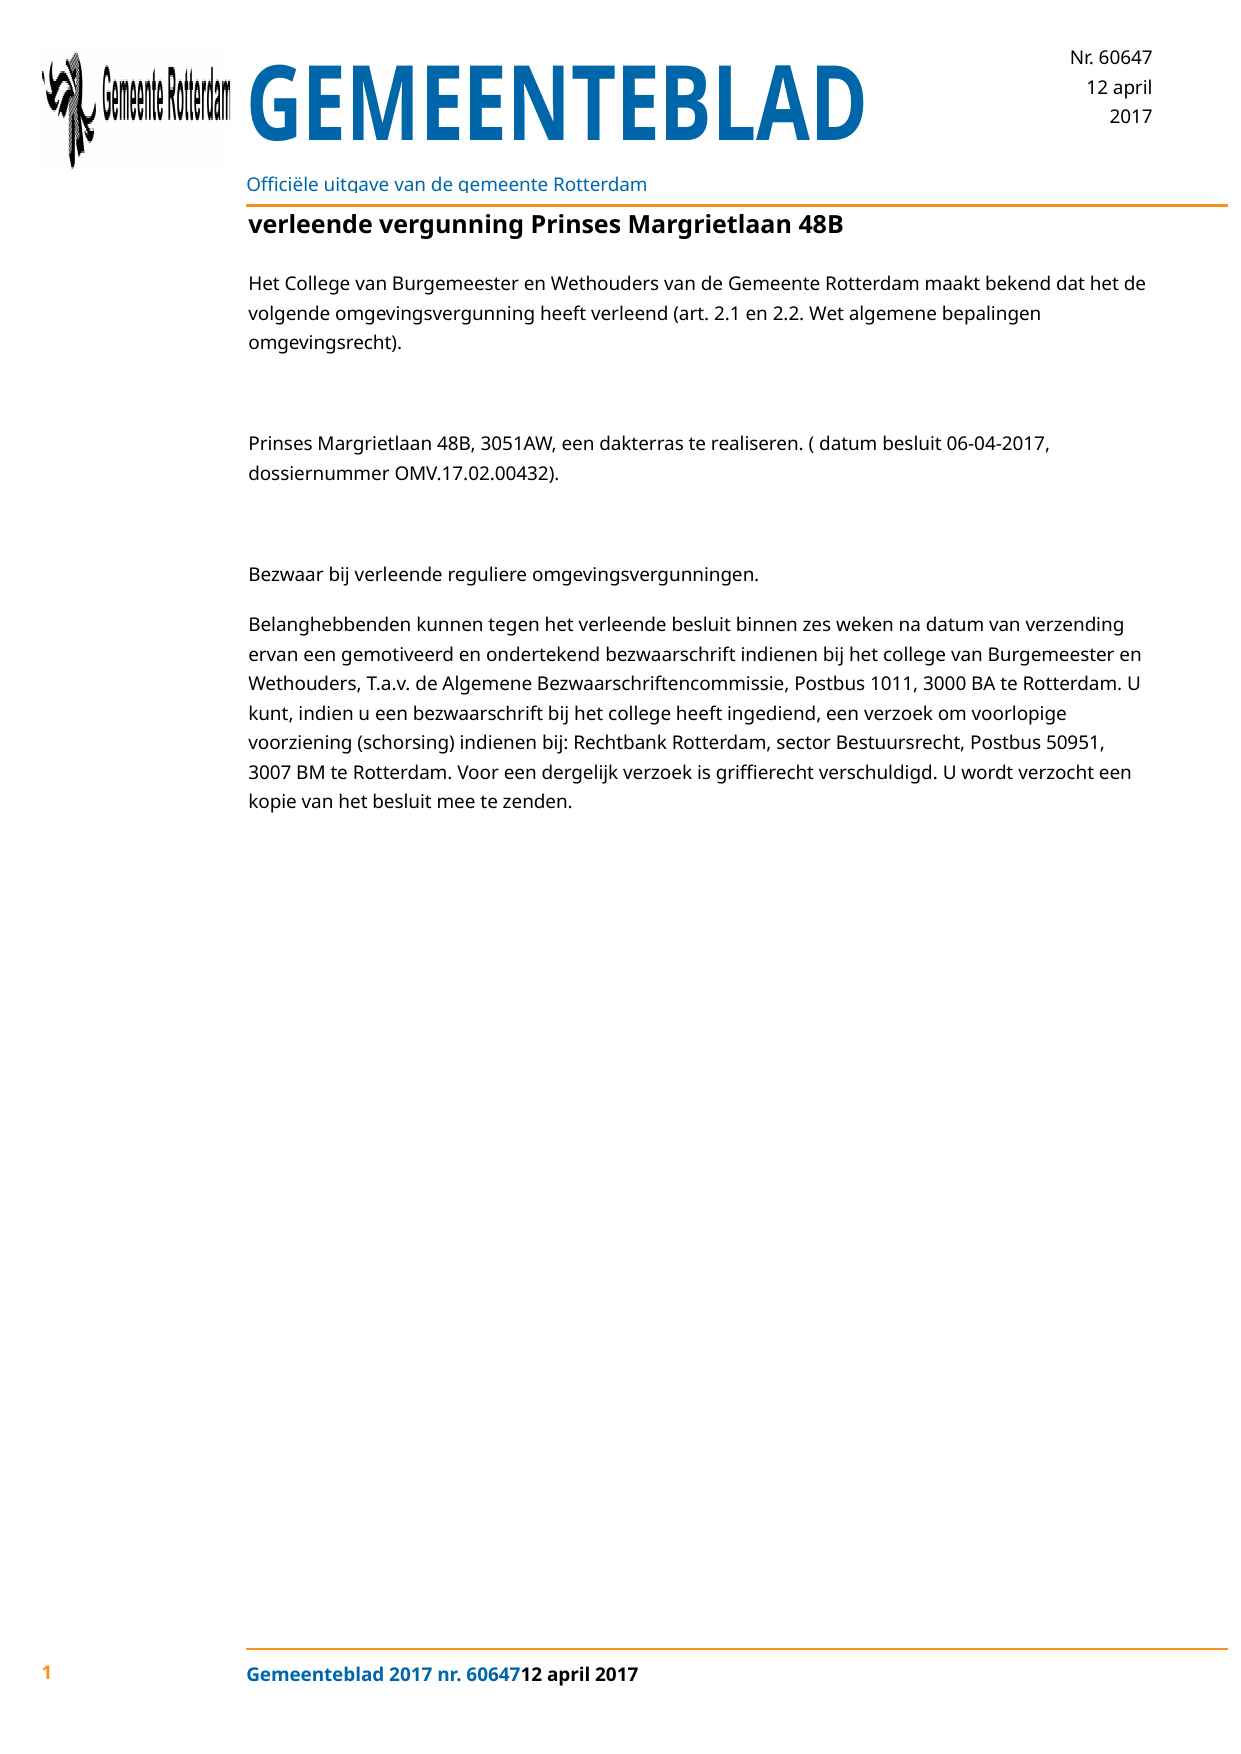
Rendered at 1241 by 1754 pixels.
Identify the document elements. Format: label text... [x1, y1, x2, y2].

text verleende vergunning Prinses Margrietlaan 48B [248, 207, 1152, 241]
picture [41, 47, 231, 172]
text Bezwaar bij verleende reguliere omgevingsvergunningen. [248, 561, 1152, 586]
text Belanghebbenden kunnen tegen het verleende besluit binnen zes weken na datum van verzending ervan een gemotiveerd en ondertekend bezwaarschrift indienen bij het college van Burgemeester en Wethouders, T.a.v. de Algemene Bezwaarschriftencommissie, Postbus 1011, 3000 BA te Rotterdam. U kunt, indien u een bezwaarschrift bij het college heeft ingediend, een verzoek om voorlopige voorziening (schorsing) indienen bij: Rechtbank Rotterdam, sector Bestuursrecht, Postbus 50951, 3007 BM te Rotterdam. Voor een dergelijk verzoek is griffierecht verschuldigd. U wordt verzocht een kopie van het besluit mee te zenden. [248, 611, 1152, 814]
text Prinses Margrietlaan 48B, 3051AW, een dakterras te realiseren. ( datum besluit 06-04-2017, dossiernummer OMV.17.02.00432). [248, 430, 1152, 486]
text Het College van Burgemeester en Wethouders van de Gemeente Rotterdam maakt bekend dat het de volgende omgevingsvergunning heeft verleend (art. 2.1 en 2.2. Wet algemene bepalingen omgevingsrecht). [248, 270, 1152, 355]
